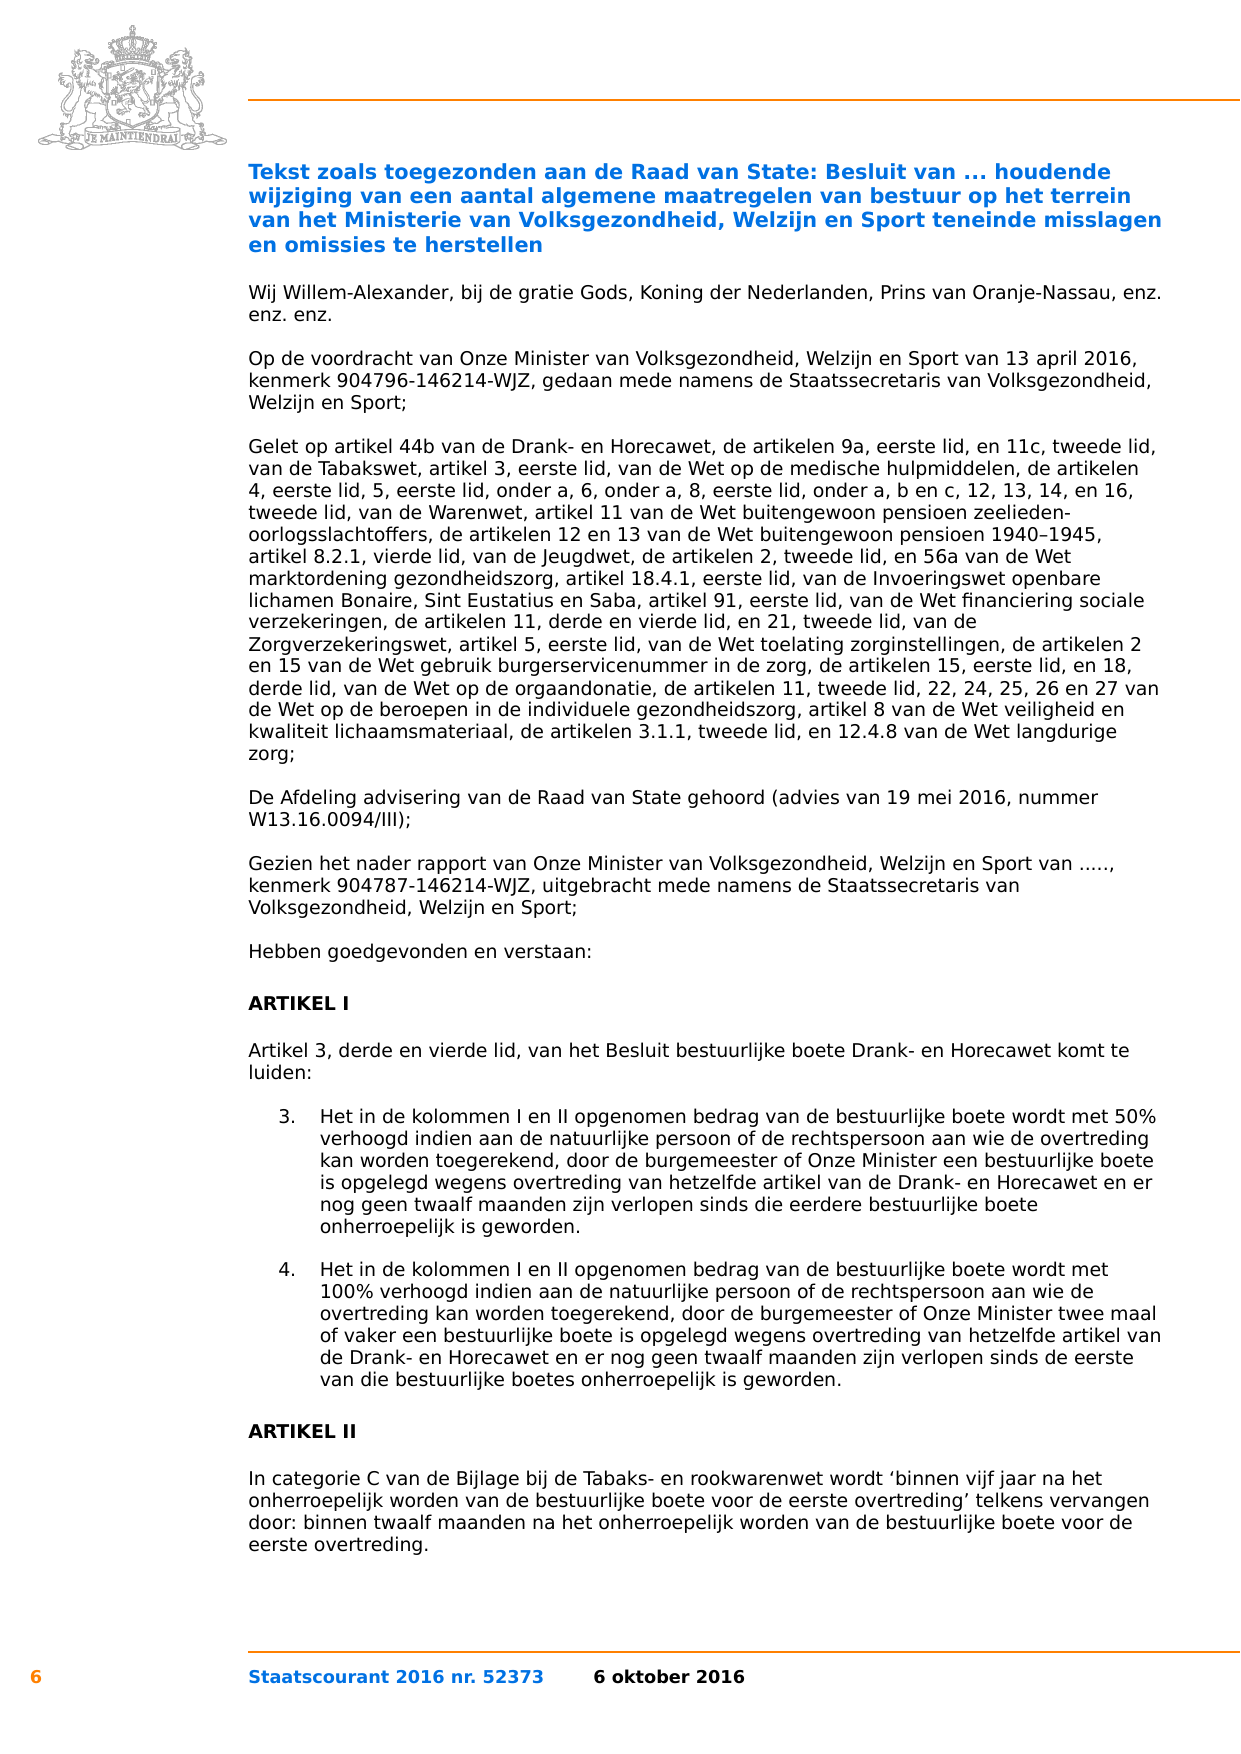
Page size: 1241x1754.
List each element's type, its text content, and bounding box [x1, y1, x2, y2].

text 4. Het in de kolommen I en II opgenomen bedrag van de bestuurlijke boete wordt met 100% verhoogd indien aan de natuurlijke persoon of de rechtspersoon aan wie de overtreding kan worden toegerekend, door de burgemeester of Onze Minister twee maal of vaker een bestuurlijke boete is opgelegd wegens overtreding van hetzelfde artikel van de Drank- en Horecawet en er nog geen twaalf maanden zijn verlopen sinds de eerste van die bestuurlijke boetes onherroepelijk is geworden. [278, 1259, 1163, 1391]
text Hebben goedgevonden en verstaan: [248, 941, 1163, 963]
text 3. Het in de kolommen I en II opgenomen bedrag van de bestuurlijke boete wordt met 50% verhoogd indien aan de natuurlijke persoon of de rechtspersoon aan wie de overtreding kan worden toegerekend, door de burgemeester of Onze Minister een bestuurlijke boete is opgelegd wegens overtreding van hetzelfde artikel van de Drank- en Horecawet en er nog geen twaalf maanden zijn verlopen sinds die eerdere bestuurlijke boete onherroepelijk is geworden. [278, 1106, 1163, 1237]
text Artikel 3, derde en vierde lid, van het Besluit bestuurlijke boete Drank- en Horecawet komt te luiden: [248, 1040, 1163, 1084]
text Gezien het nader rapport van Onze Minister van Volksgezondheid, Welzijn en Sport van ....., kenmerk 904787-146214-WJZ, uitgebracht mede namens de Staatssecretaris van Volksgezondheid, Welzijn en Sport; [248, 853, 1163, 919]
text Gelet op artikel 44b van de Drank- en Horecawet, de artikelen 9a, eerste lid, en 11c, tweede lid, van de Tabakswet, artikel 3, eerste lid, van de Wet op de medische hulpmiddelen, de artikelen 4, eerste lid, 5, eerste lid, onder a, 6, onder a, 8, eerste lid, onder a, b en c, 12, 13, 14, en 16, tweede lid, van de Warenwet, artikel 11 van de Wet buitengewoon pensioen zeelieden-oorlogsslachtoffers, de artikelen 12 en 13 van de Wet buitengewoon pensioen 1940–1945, artikel 8.2.1, vierde lid, van de Jeugdwet, de artikelen 2, tweede lid, en 56a van de Wet marktordening gezondheidszorg, artikel 18.4.1, eerste lid, van de Invoeringswet openbare lichamen Bonaire, Sint Eustatius en Saba, artikel 91, eerste lid, van de Wet financiering sociale verzekeringen, de artikelen 11, derde en vierde lid, en 21, tweede lid, van de Zorgverzekeringswet, artikel 5, eerste lid, van de Wet toelating zorginstellingen, de artikelen 2 en 15 van de Wet gebruik burgerservicenummer in de zorg, de artikelen 15, eerste lid, en 18, derde lid, van de Wet op de orgaandonatie, de artikelen 11, tweede lid, 22, 24, 25, 26 en 27 van de Wet op de beroepen in de individuele gezondheidszorg, artikel 8 van de Wet veiligheid en kwaliteit lichaamsmateriaal, de artikelen 3.1.1, tweede lid, en 12.4.8 van de Wet langdurige zorg; [248, 436, 1163, 765]
picture [38, 25, 227, 150]
subtitle ARTIKEL II [248, 1421, 1163, 1443]
subtitle ARTIKEL I [248, 993, 1163, 1015]
text Wij Willem-Alexander, bij de gratie Gods, Koning der Nederlanden, Prins van Oranje-Nassau, enz. enz. enz. [248, 282, 1163, 326]
text Op de voordracht van Onze Minister van Volksgezondheid, Welzijn en Sport van 13 april 2016, kenmerk 904796-146214-WJZ, gedaan mede namens de Staatssecretaris van Volksgezondheid, Welzijn en Sport; [248, 348, 1163, 414]
subtitle Tekst zoals toegezonden aan de Raad van State: Besluit van ... houdende wijziging van een aantal algemene maatregelen van bestuur op het terrein van het Ministerie van Volksgezondheid, Welzijn en Sport teneinde misslagen en omissies te herstellen [248, 160, 1163, 257]
text De Afdeling advisering van de Raad van State gehoord (advies van 19 mei 2016, nummer W13.16.0094/III); [248, 787, 1163, 831]
text In categorie C van de Bijlage bij de Tabaks- en rookwarenwet wordt ‘binnen vijf jaar na het onherroepelijk worden van de bestuurlijke boete voor de eerste overtreding’ telkens vervangen door: binnen twaalf maanden na het onherroepelijk worden van de bestuurlijke boete voor de eerste overtreding. [248, 1468, 1163, 1556]
